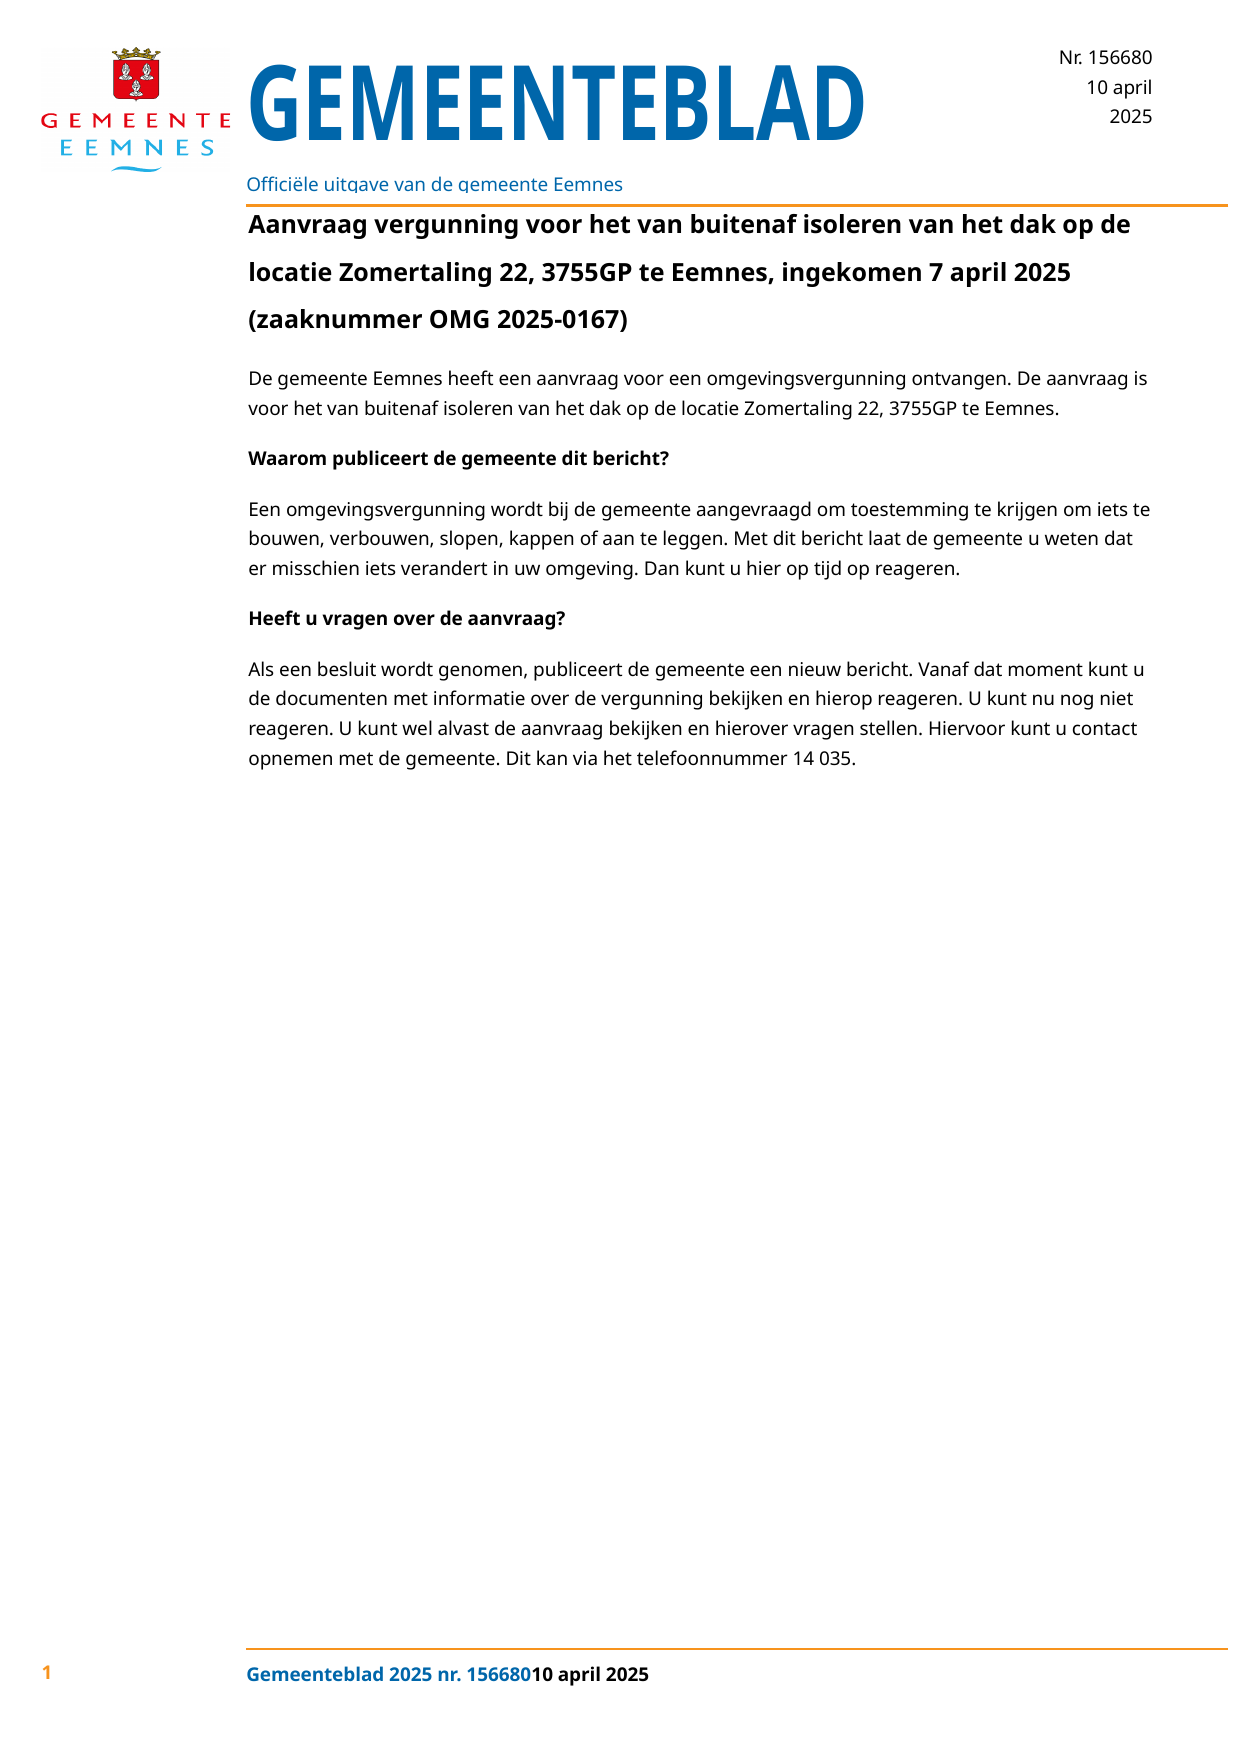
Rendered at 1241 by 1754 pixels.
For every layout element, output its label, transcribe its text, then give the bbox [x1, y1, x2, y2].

picture [41, 47, 231, 172]
text Aanvraag vergunning voor het van buitenaf isoleren van het dak op de locatie Zomertaling 22, 3755GP te Eemnes, ingekomen 7 april 2025 (zaaknummer OMG 2025-0167) [248, 207, 1152, 336]
text Heeft u vragen over de aanvraag? [248, 606, 1152, 631]
text De gemeente Eemnes heeft een aanvraag voor een omgevingsvergunning ontvangen. De aanvraag is voor het van buitenaf isoleren van het dak op de locatie Zomertaling 22, 3755GP te Eemnes. [248, 366, 1152, 421]
text Als een besluit wordt genomen, publiceert de gemeente een nieuw bericht. Vanaf dat moment kunt u de documenten met informatie over de vergunning bekijken en hierop reageren. U kunt nu nog niet reageren. U kunt wel alvast de aanvraag bekijken en hierover vragen stellen. Hiervoor kunt u contact opnemen met de gemeente. Dit kan via het telefoonnummer 14 035. [248, 656, 1152, 770]
text Waarom publiceert de gemeente dit bericht? [248, 446, 1152, 471]
text Een omgevingsvergunning wordt bij de gemeente aangevraagd om toestemming te krijgen om iets te bouwen, verbouwen, slopen, kappen of aan te leggen. Met dit bericht laat de gemeente u weten dat er misschien iets verandert in uw omgeving. Dan kunt u hier op tijd op reageren. [248, 496, 1152, 581]
